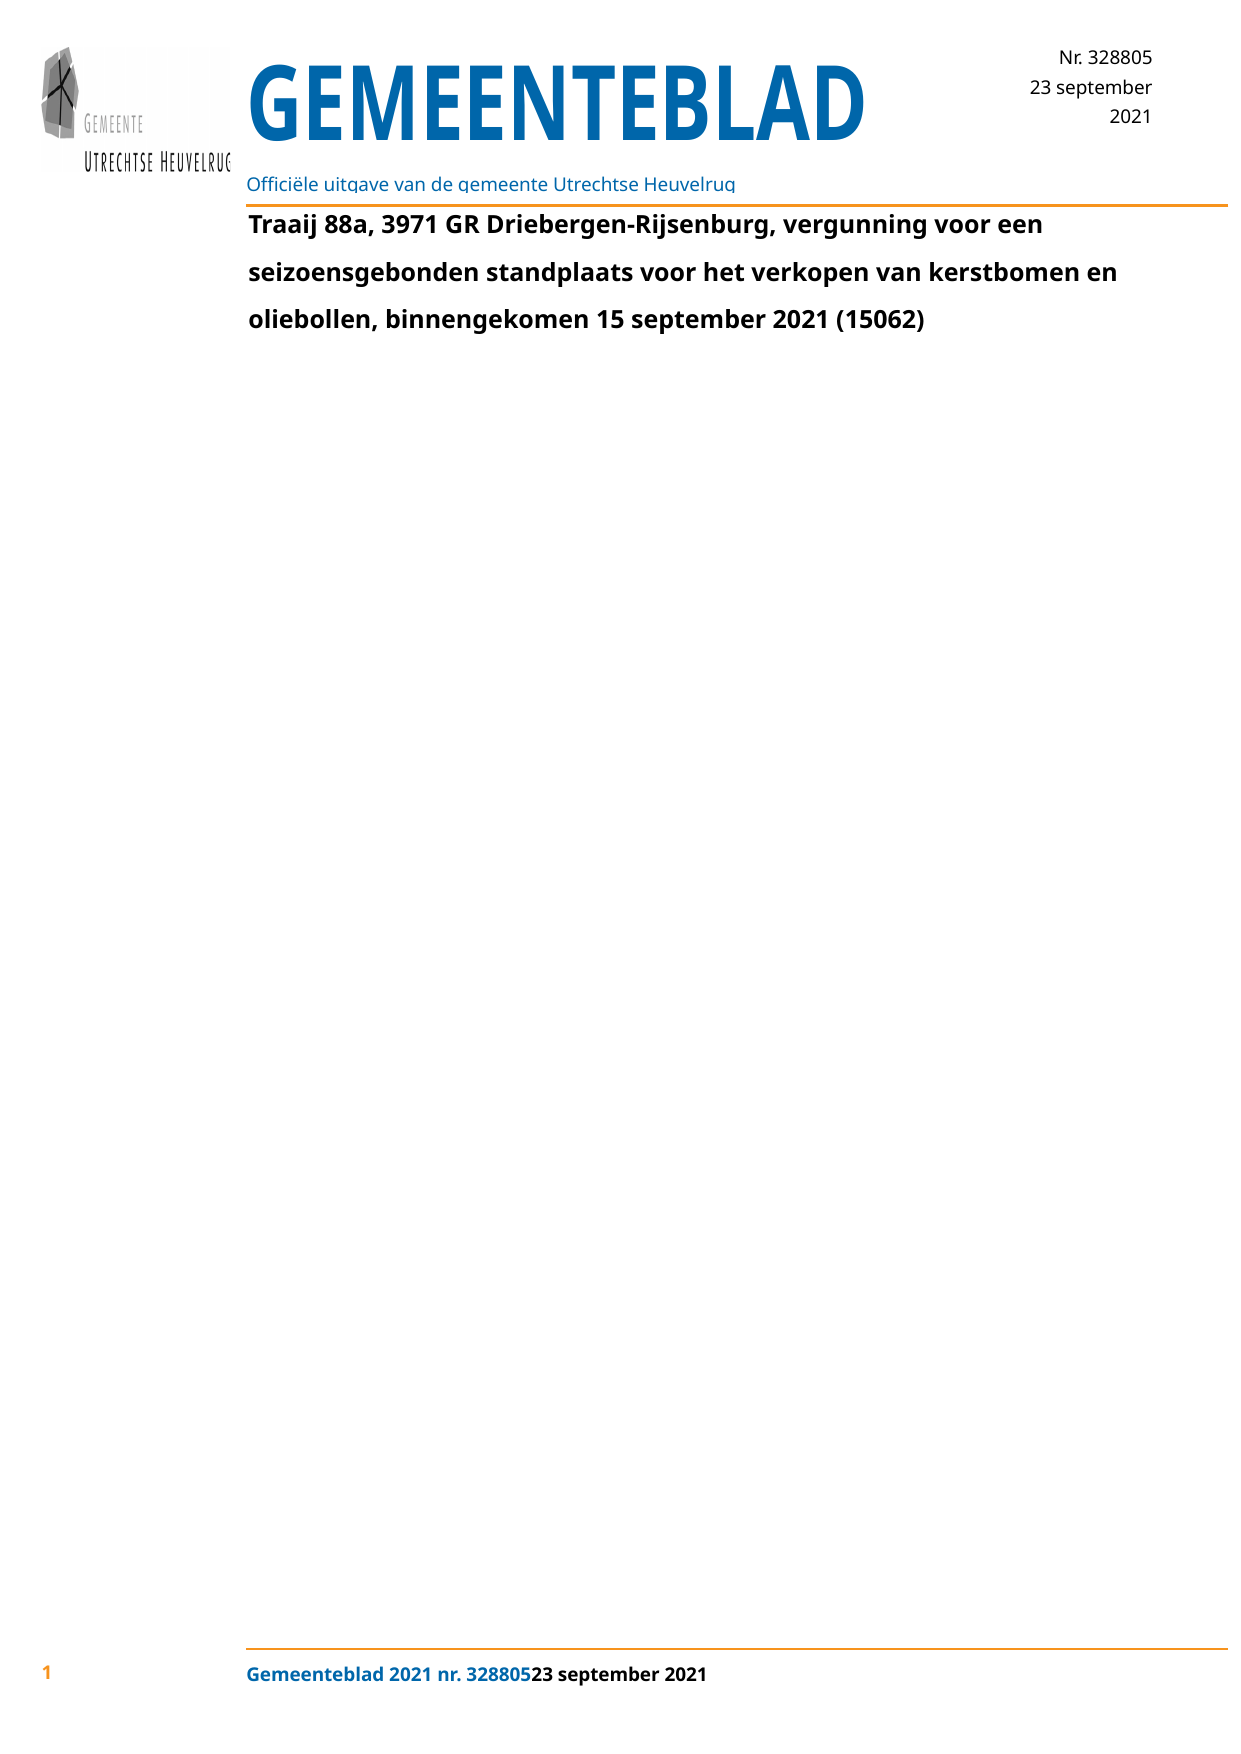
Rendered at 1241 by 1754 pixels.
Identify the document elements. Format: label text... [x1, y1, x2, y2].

picture [41, 47, 231, 172]
text Traaij 88a, 3971 GR Driebergen-Rijsenburg, vergunning voor een seizoensgebonden standplaats voor het verkopen van kerstbomen en oliebollen, binnengekomen 15 september 2021 (15062) [248, 207, 1152, 336]
